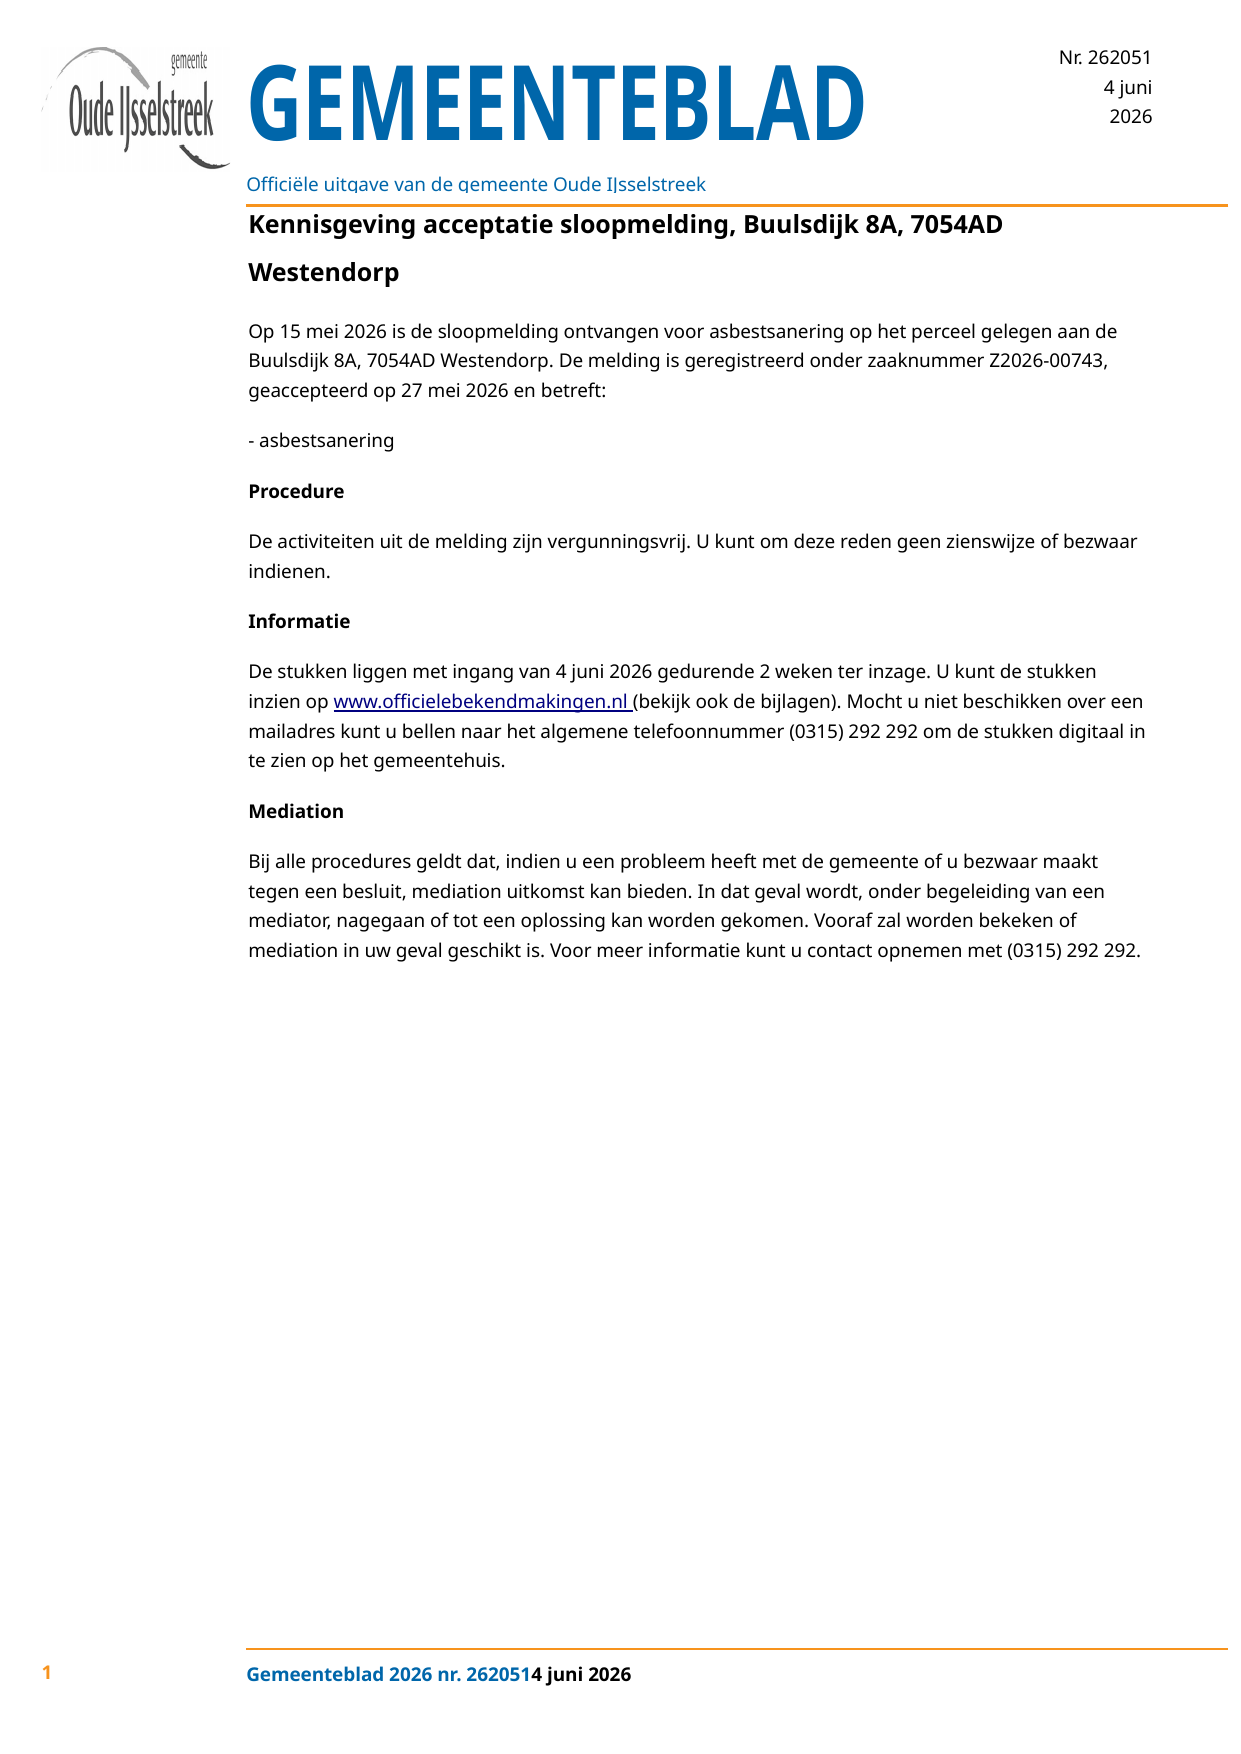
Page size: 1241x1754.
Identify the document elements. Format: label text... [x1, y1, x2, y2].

text Procedure [248, 478, 1152, 504]
text Op 15 mei 2026 is de sloopmelding ontvangen voor asbestsanering op het perceel gelegen aan de Buulsdijk 8A, 7054AD Westendorp. De melding is geregistreerd onder zaaknummer Z2026-00743, geaccepteerd op 27 mei 2026 en betreft: [248, 318, 1152, 403]
text Bij alle procedures geldt dat, indien u een probleem heeft met de gemeente of u bezwaar maakt tegen een besluit, mediation uitkomst kan bieden. In dat geval wordt, onder begeleiding van een mediator, nagegaan of tot een oplossing kan worden gekomen. Vooraf zal worden bekeken of mediation in uw geval geschikt is. Voor meer informatie kunt u contact opnemen met (0315) 292 292. [248, 848, 1152, 963]
picture [41, 47, 231, 172]
text - asbestsanering [248, 427, 1152, 453]
text De activiteiten uit de melding zijn vergunningsvrij. U kunt om deze reden geen zienswijze of bezwaar indienen. [248, 528, 1152, 584]
text Kennisgeving acceptatie sloopmelding, Buulsdijk 8A, 7054AD Westendorp [248, 207, 1152, 288]
text Mediation [248, 798, 1152, 824]
text Informatie [248, 608, 1152, 634]
text De stukken liggen met ingang van 4 juni 2026 gedurende 2 weken ter inzage. U kunt de stukken inzien op www.officielebekendmakingen.nl (bekijk ook de bijlagen). Mocht u niet beschikken over een mailadres kunt u bellen naar het algemene telefoonnummer (0315) 292 292 om de stukken digitaal in te zien op het gemeentehuis. [248, 659, 1152, 773]
